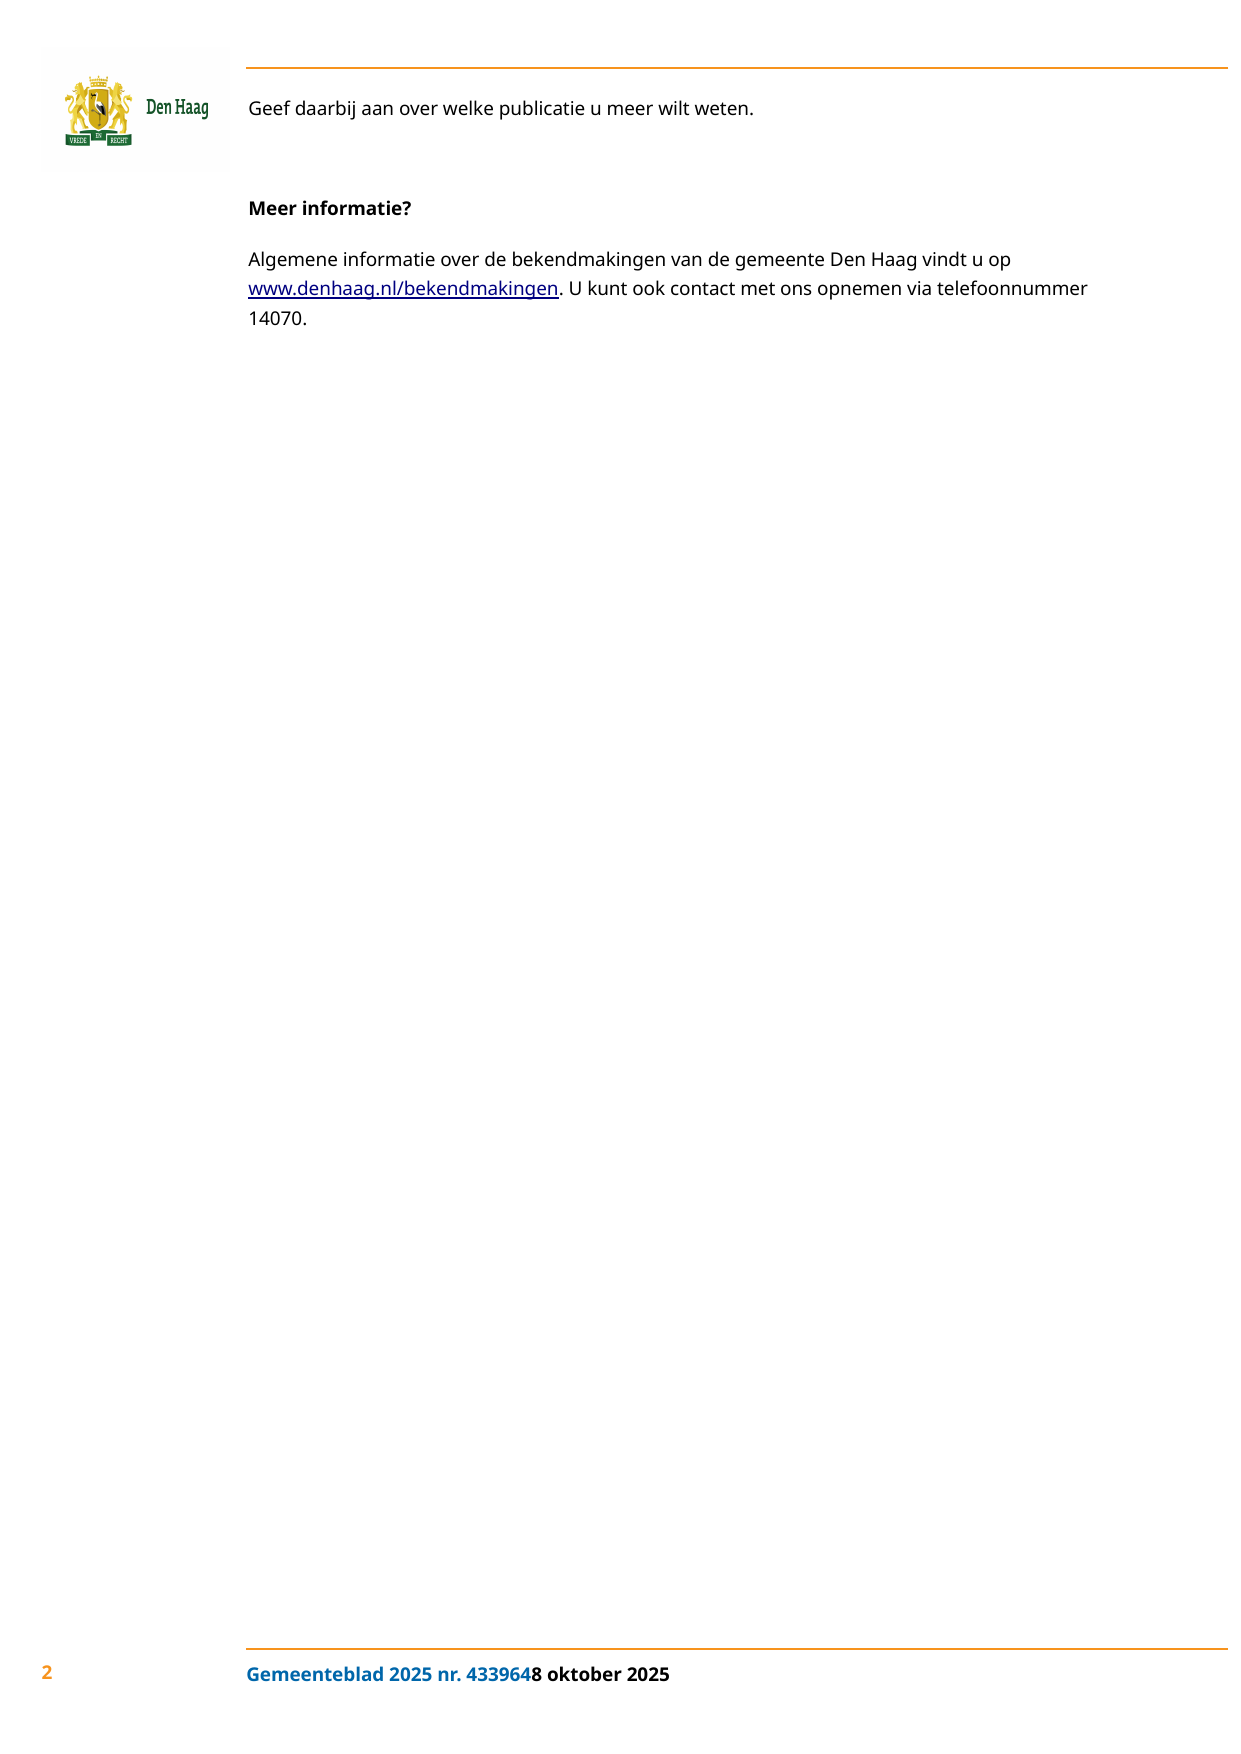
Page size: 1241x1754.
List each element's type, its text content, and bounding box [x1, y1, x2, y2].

text Meer informatie? [248, 196, 1152, 221]
text Algemene informatie over de bekendmakingen van de gemeente Den Haag vindt u op www.denhaag.nl/bekendmakingen. U kunt ook contact met ons opnemen via telefoonnummer 14070. [248, 246, 1152, 331]
text Geef daarbij aan over welke publicatie u meer wilt weten. [248, 95, 1152, 121]
picture [41, 47, 231, 172]
